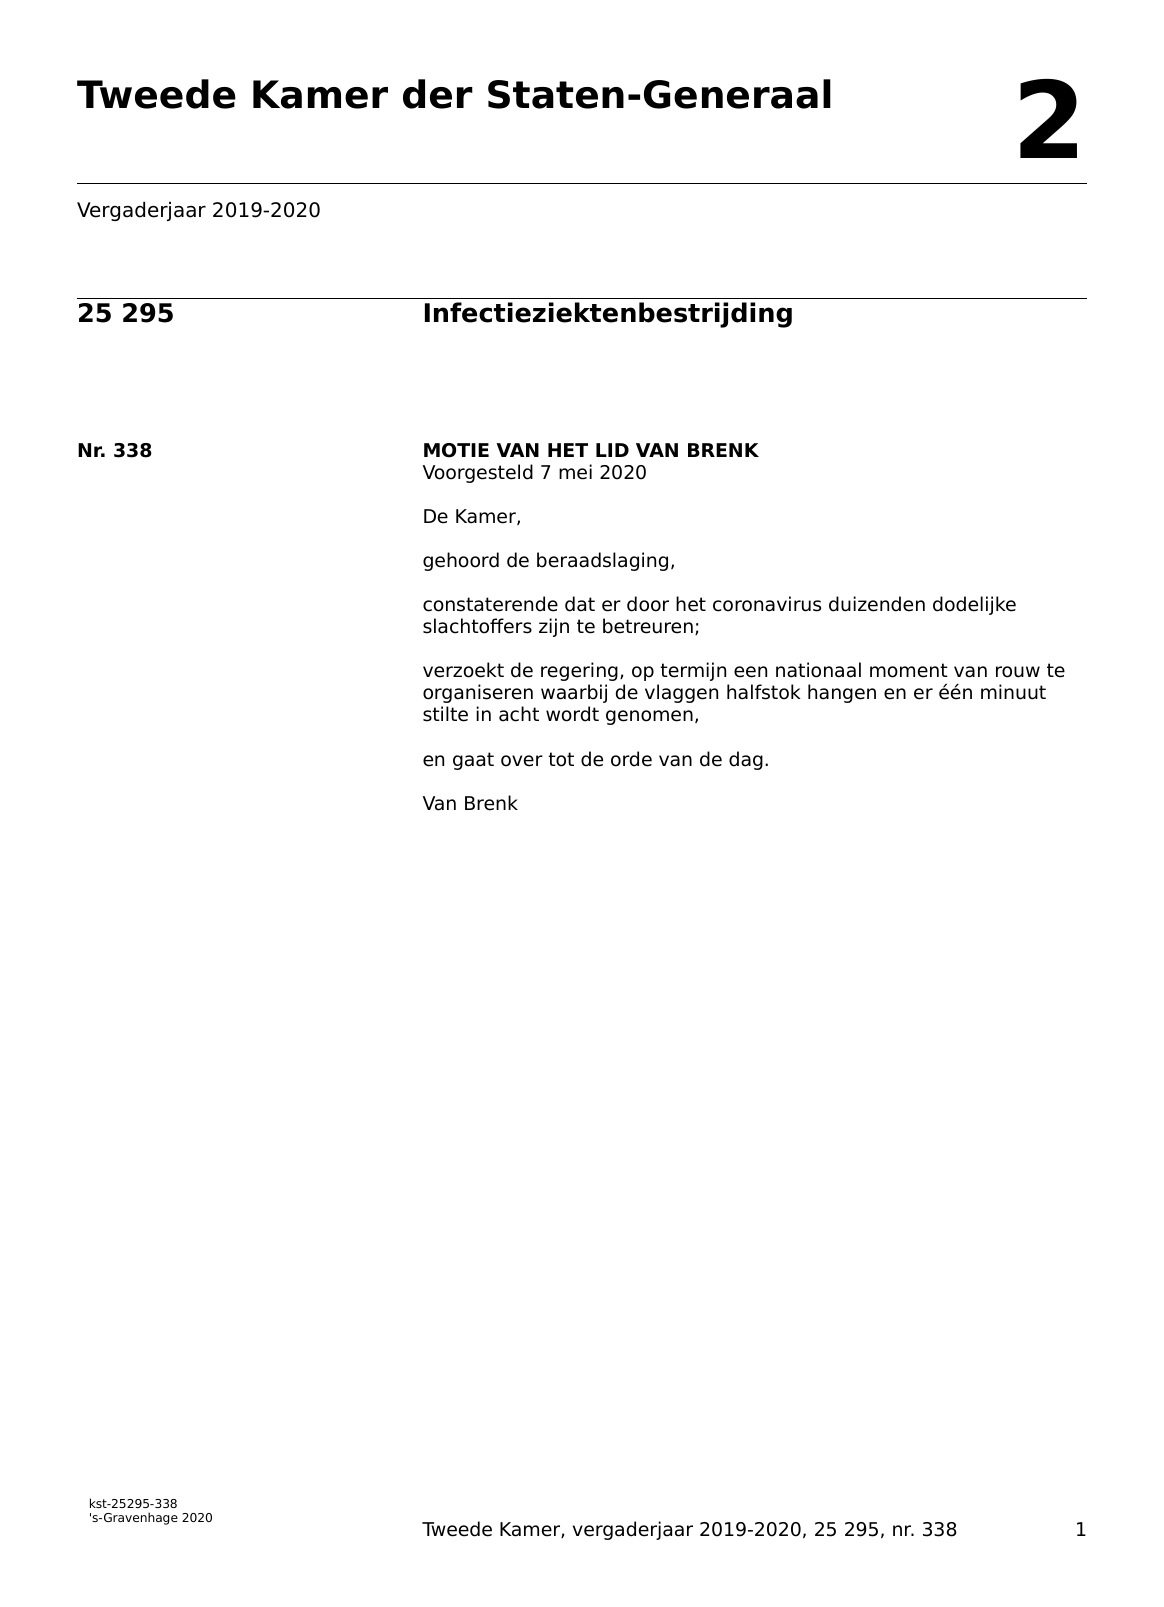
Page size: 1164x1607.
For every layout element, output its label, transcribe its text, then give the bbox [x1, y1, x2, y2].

table_header Tweede Kamer der Staten-Generaal [77, 59, 886, 183]
table_header 2 [886, 59, 1087, 183]
text verzoekt de regering, op termijn een nationaal moment van rouw te organiseren waarbij de vlaggen halfstok hangen en er één minuut stilte in acht wordt genomen, [422, 660, 1087, 726]
text en gaat over tot de orde van de dag. [422, 748, 1087, 770]
text De Kamer, [422, 506, 1087, 528]
text 's-Gravenhage 2020 [88, 1511, 323, 1525]
text kst-25295-338 [88, 1497, 323, 1511]
subtitle 25 295 Infectieziektenbestrijding [77, 299, 1087, 329]
subtitle Nr. 338 MOTIE VAN HET LID VAN BRENK [77, 440, 1087, 462]
text Voorgesteld 7 mei 2020 [422, 462, 1087, 484]
text gehoord de beraadslaging, [422, 550, 1087, 572]
text constaterende dat er door het coronavirus duizenden dodelijke slachtoffers zijn te betreuren; [422, 594, 1087, 638]
text Van Brenk [422, 793, 1087, 814]
table_cell Vergaderjaar 2019-2020 [77, 184, 1087, 298]
